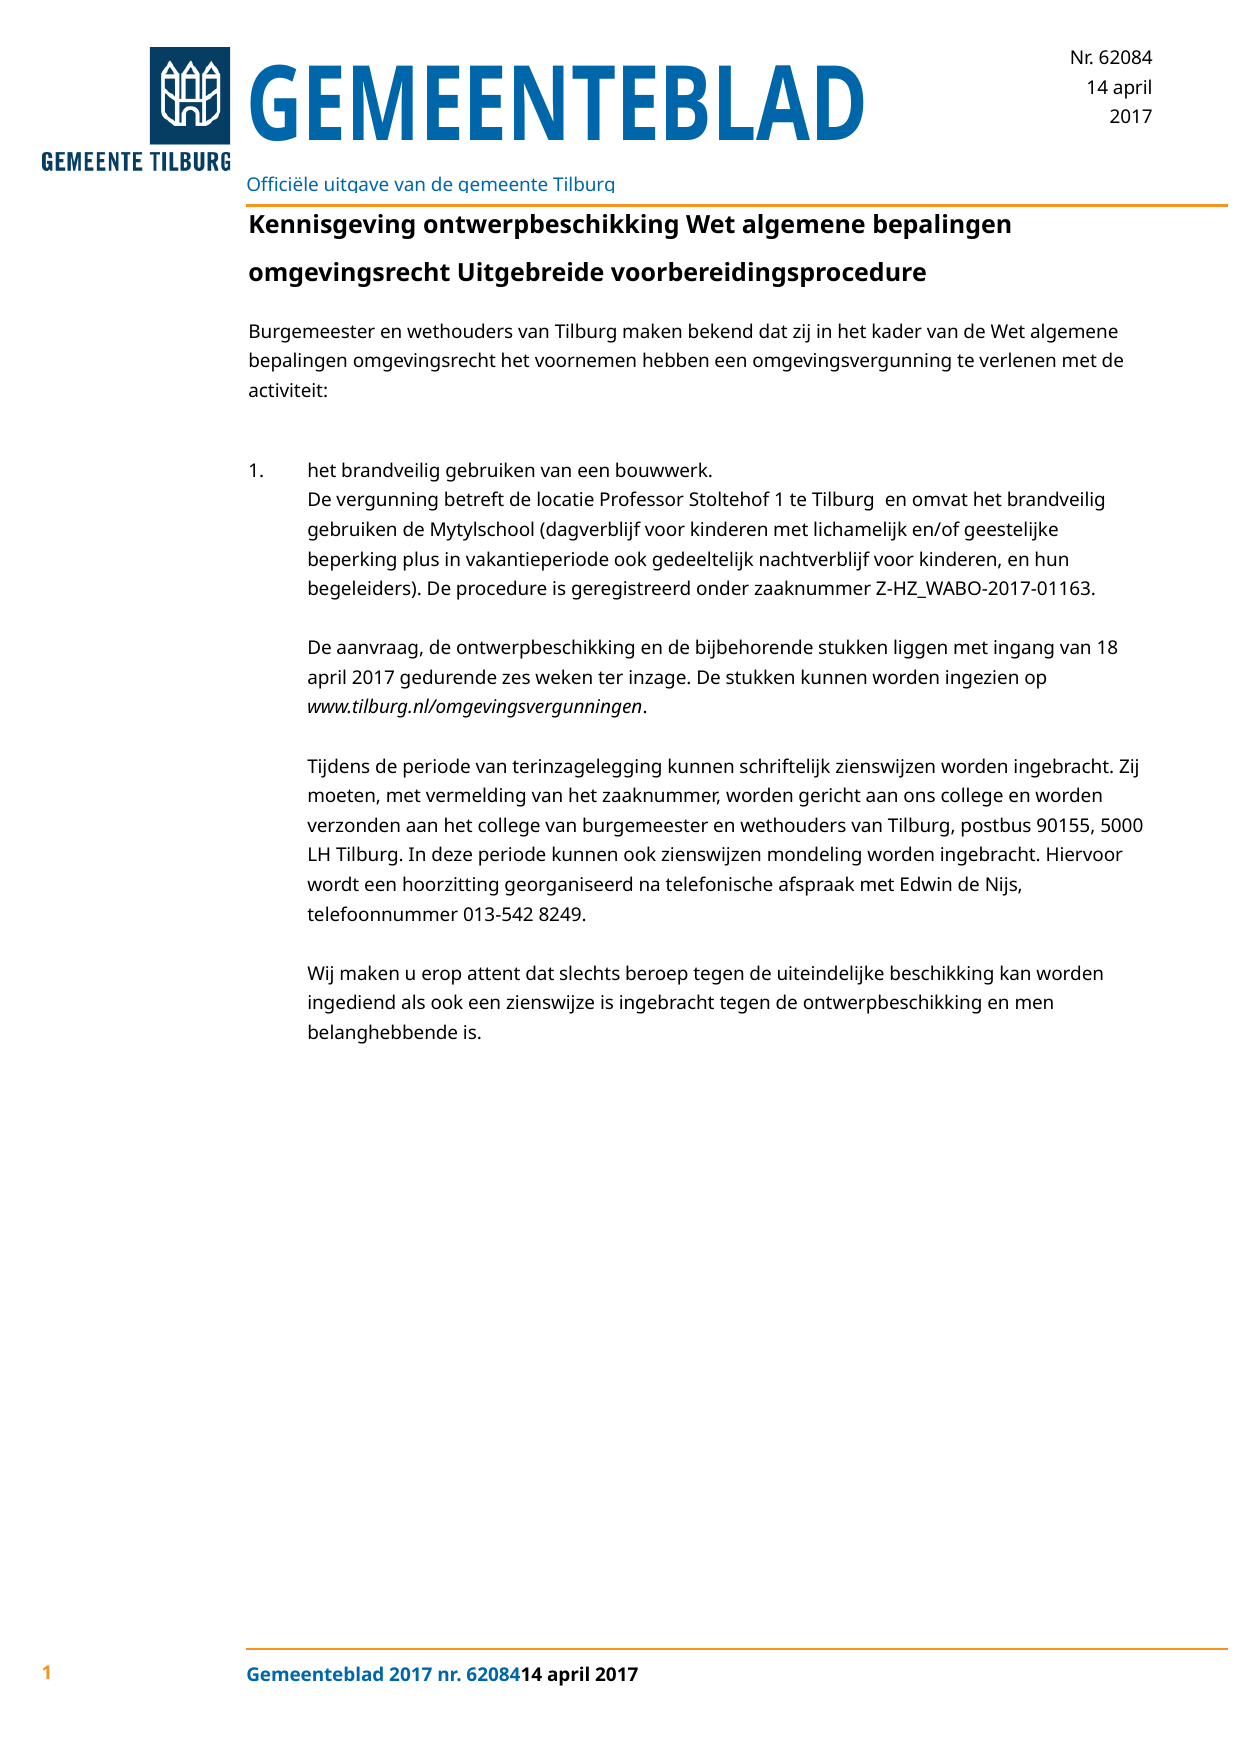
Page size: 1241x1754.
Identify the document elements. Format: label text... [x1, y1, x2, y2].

list het brandveilig gebruiken van een bouwwerk. [248, 457, 1152, 483]
list Wij maken u erop attent dat slechts beroep tegen de uiteindelijke beschikking kan worden ingediend als ook een zienswijze is ingebracht tegen de ontwerpbeschikking en men belanghebbende is. [248, 960, 1152, 1045]
list De aanvraag, de ontwerpbeschikking en de bijbehorende stukken liggen met ingang van 18 april 2017 gedurende zes weken ter inzage. De stukken kunnen worden ingezien op www.tilburg.nl/omgevingsvergunningen. [248, 634, 1152, 719]
text Burgemeester en wethouders van Tilburg maken bekend dat zij in het kader van de Wet algemene bepalingen omgevingsrecht het voornemen hebben een omgevingsvergunning te verlenen met de activiteit: [248, 318, 1152, 403]
picture [41, 47, 231, 172]
text Kennisgeving ontwerpbeschikking Wet algemene bepalingen omgevingsrecht Uitgebreide voorbereidingsprocedure [248, 207, 1152, 288]
list De vergunning betreft de locatie Professor Stoltehof 1 te Tilburg en omvat het brandveilig gebruiken de Mytylschool (dagverblijf voor kinderen met lichamelijk en/of geestelijke beperking plus in vakantieperiode ook gedeeltelijk nachtverblijf voor kinderen, en hun begeleiders). De procedure is geregistreerd onder zaaknummer Z-HZ_WABO-2017-01163. [248, 487, 1152, 601]
list Tijdens de periode van terinzagelegging kunnen schriftelijk zienswijzen worden ingebracht. Zij moeten, met vermelding van het zaaknummer, worden gericht aan ons college en worden verzonden aan het college van burgemeester en wethouders van Tilburg, postbus 90155, 5000 LH Tilburg. In deze periode kunnen ook zienswijzen mondeling worden ingebracht. Hiervoor wordt een hoorzitting georganiseerd na telefonische afspraak met Edwin de Nijs, telefoonnummer 013-542 8249. [248, 753, 1152, 927]
